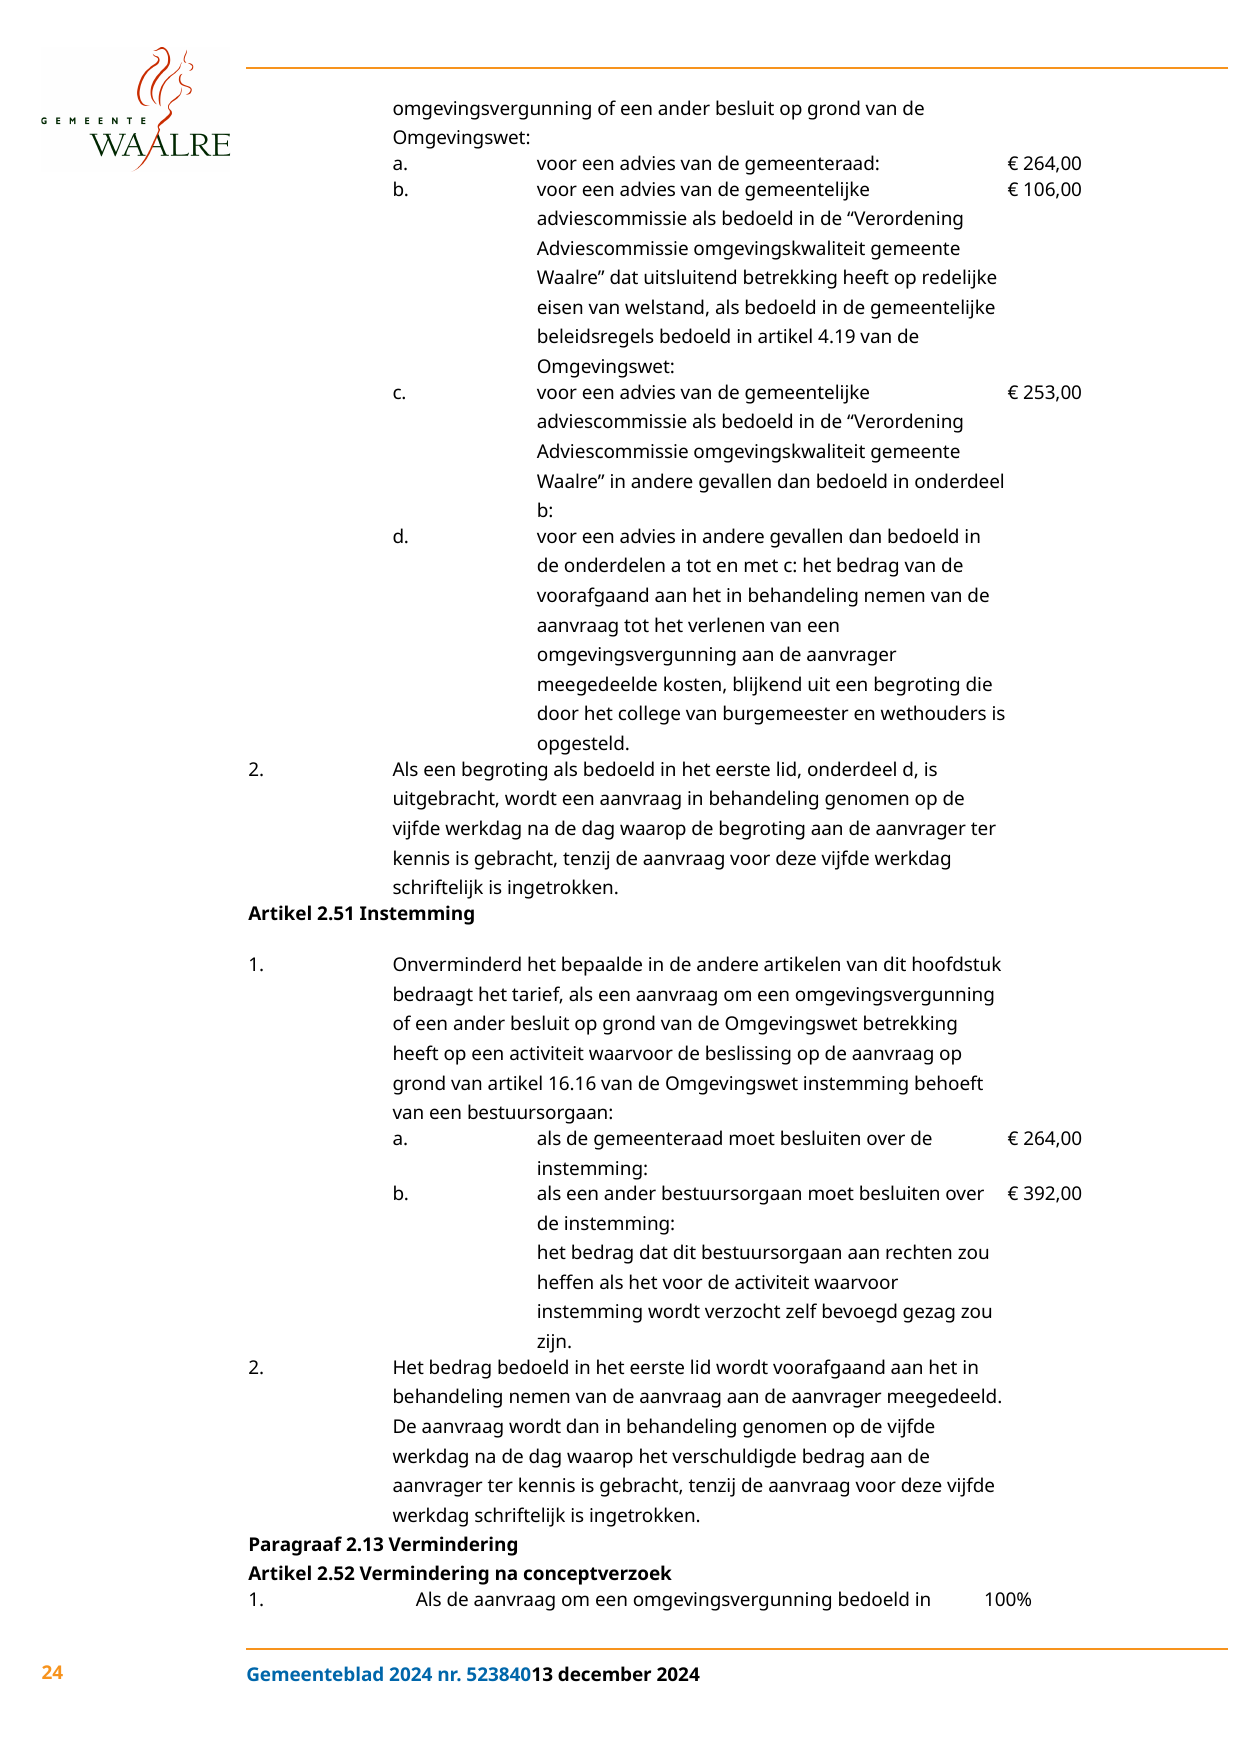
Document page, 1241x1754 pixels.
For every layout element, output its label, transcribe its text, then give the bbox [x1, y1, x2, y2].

table_cell Het bedrag bedoeld in het eerste lid wordt voorafgaand aan het in behandeling nemen van de aanvraag aan de aanvrager meegedeeld. De aanvraag wordt dan in behandeling genomen op de vijfde werkdag na de dag waarop het verschuldigde bedrag aan de aanvrager ter kennis is gebracht, tenzij de aanvraag voor deze vijfde werkdag schriftelijk is ingetrokken. [392, 1354, 1007, 1528]
table_cell [1007, 756, 1152, 900]
picture [41, 47, 231, 172]
table_cell [1007, 900, 1152, 926]
table_cell voor een advies van de gemeentelijke adviescommissie als bedoeld in de “Verordening Adviescommissie omgevingskwaliteit gemeente Waalre” dat uitsluitend betrekking heeft op redelijke eisen van welstand, als bedoeld in de gemeentelijke beleidsregels bedoeld in artikel 4.19 van de Omgevingswet: [537, 176, 1007, 379]
table_cell € 264,00 [1007, 150, 1152, 176]
table_cell [248, 1180, 392, 1354]
table_header [984, 1561, 1152, 1586]
table_cell [248, 150, 392, 176]
table_cell € 106,00 [1007, 176, 1152, 379]
table_cell voor een advies in andere gevallen dan bedoeld in de onderdelen a tot en met c: het bedrag van de voorafgaand aan het in behandeling nemen van de aanvraag tot het verlenen van een omgevingsvergunning aan de aanvrager meegedeelde kosten, blijkend uit een begroting die door het college van burgemeester en wethouders is opgesteld. [537, 523, 1007, 756]
table_cell voor een advies van de gemeenteraad: [537, 150, 1007, 176]
table_cell d. [392, 523, 537, 756]
table_cell c. [392, 379, 537, 523]
table_cell [248, 379, 392, 523]
table_cell 2. [248, 756, 392, 900]
table_cell 1. [248, 1586, 416, 1612]
table_cell als een ander bestuursorgaan moet besluiten over de instemming: het bedrag dat dit bestuursorgaan aan rechten zou heffen als het voor de activiteit waarvoor instemming wordt verzocht zelf bevoegd gezag zou zijn. [537, 1180, 1007, 1354]
table_cell 2. [248, 1354, 392, 1528]
table_cell [248, 1125, 392, 1180]
table_cell a. [392, 150, 537, 176]
table_cell [248, 926, 1007, 951]
table_cell Artikel 2.51 Instemming [248, 900, 1007, 926]
table_cell [1007, 95, 1152, 150]
table_cell b. [392, 1180, 537, 1354]
table_header Artikel 2.52 Vermindering na conceptverzoek [248, 1561, 984, 1586]
table_cell omgevingsvergunning of een ander besluit op grond van de Omgevingswet: [392, 95, 1007, 150]
table_cell [248, 523, 392, 756]
table_cell [1007, 1354, 1152, 1528]
table_cell Onverminderd het bepaalde in de andere artikelen van dit hoofdstuk bedraagt het tarief, als een aanvraag om een omgevingsvergunning of een ander besluit op grond van de Omgevingswet betrekking heeft op een activiteit waarvoor de beslissing op de aanvraag op grond van artikel 16.16 van de Omgevingswet instemming behoeft van een bestuursorgaan: [392, 951, 1007, 1125]
table_cell € 392,00 [1007, 1180, 1152, 1354]
table_cell € 253,00 [1007, 379, 1152, 523]
table_cell Als een begroting als bedoeld in het eerste lid, onderdeel d, is uitgebracht, wordt een aanvraag in behandeling genomen op de vijfde werkdag na de dag waarop de begroting aan de aanvrager ter kennis is gebracht, tenzij de aanvraag voor deze vijfde werkdag schriftelijk is ingetrokken. [392, 756, 1007, 900]
table_cell [1007, 523, 1152, 756]
table_cell [1007, 926, 1152, 951]
table_cell 100% [984, 1586, 1152, 1612]
table_cell 1. [248, 951, 392, 1125]
table_cell als de gemeenteraad moet besluiten over de instemming: [537, 1125, 1007, 1180]
table_cell [248, 176, 392, 379]
table_cell [248, 95, 392, 150]
table_cell [1007, 951, 1152, 1125]
table_cell a. [392, 1125, 537, 1180]
table_cell b. [392, 176, 537, 379]
table_cell € 264,00 [1007, 1125, 1152, 1180]
text Paragraaf 2.13 Vermindering [248, 1531, 1152, 1557]
table_cell Als de aanvraag om een omgevingsvergunning bedoeld in [416, 1586, 984, 1612]
table_cell voor een advies van de gemeentelijke adviescommissie als bedoeld in de “Verordening Adviescommissie omgevingskwaliteit gemeente Waalre” in andere gevallen dan bedoeld in onderdeel b: [537, 379, 1007, 523]
